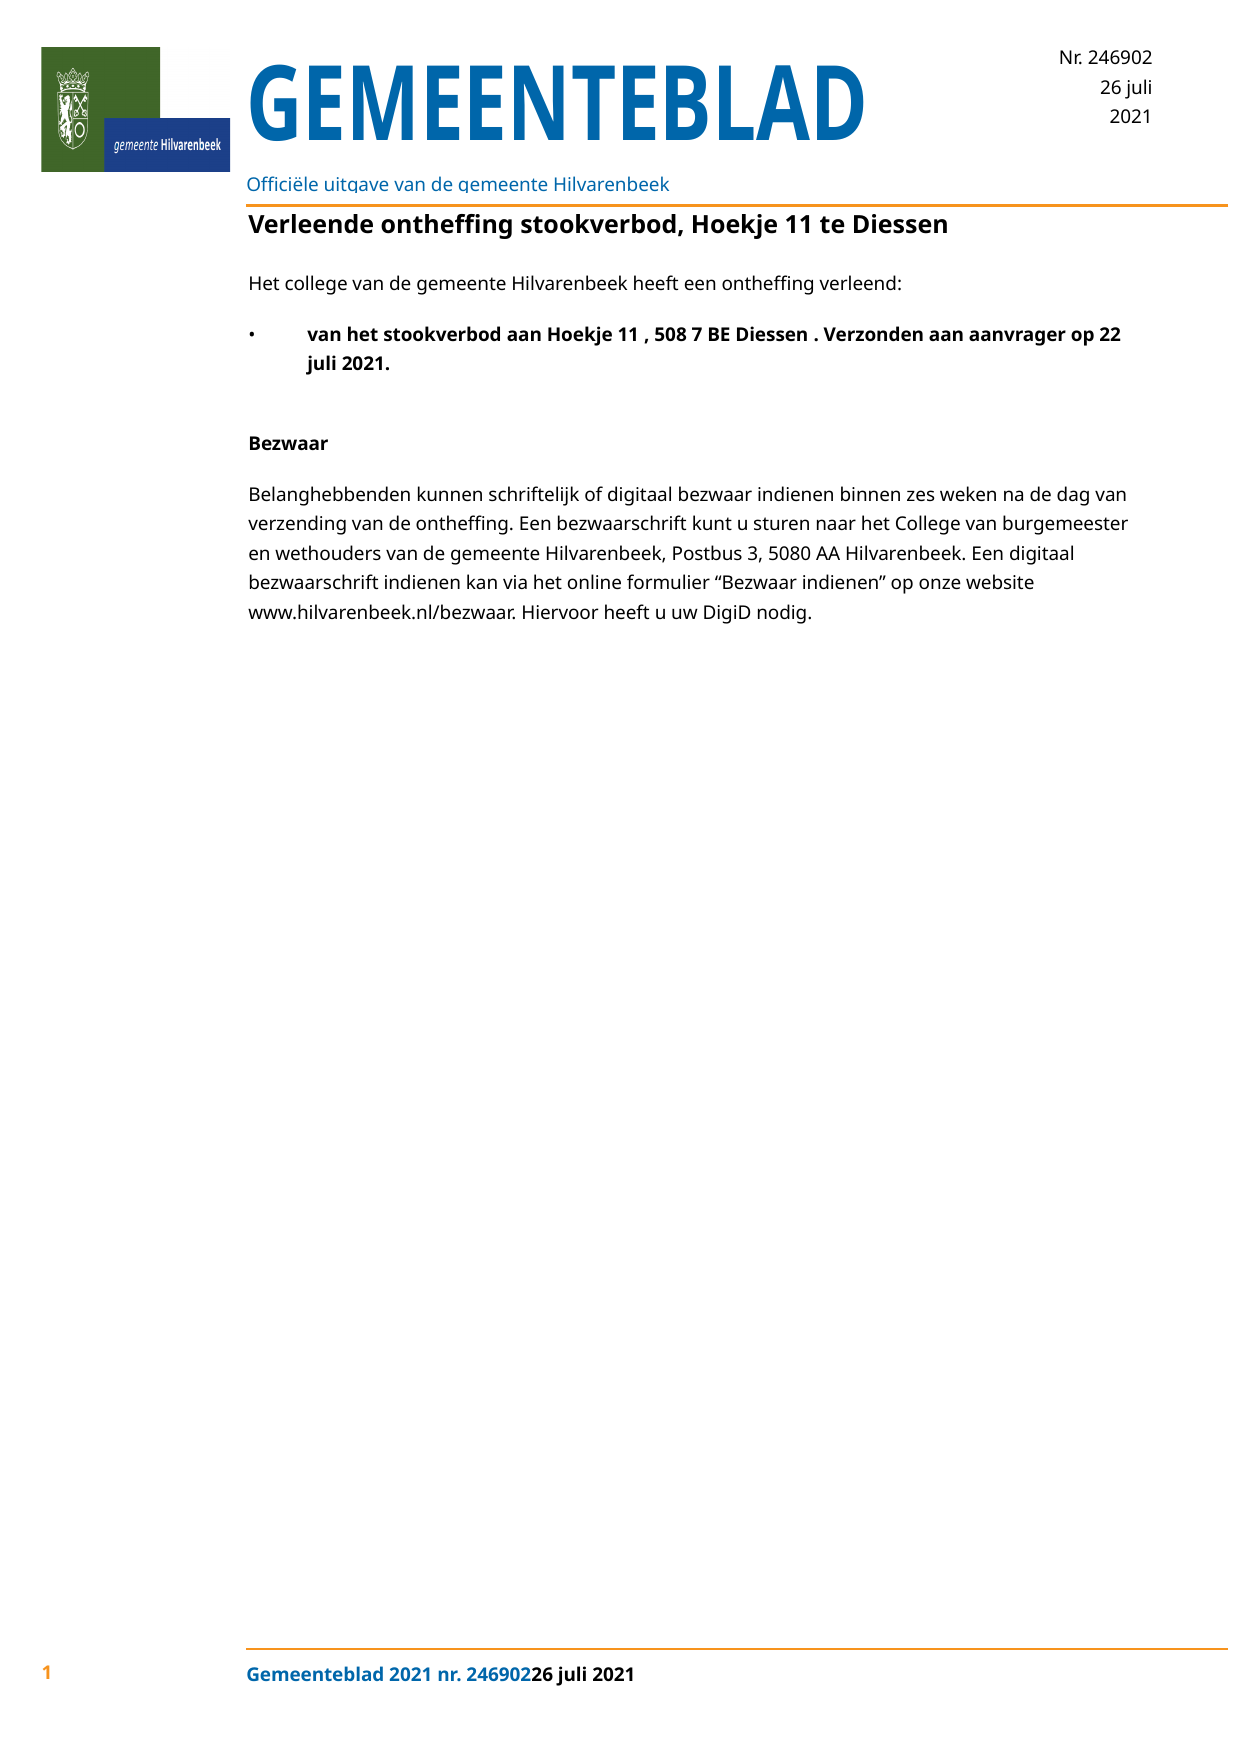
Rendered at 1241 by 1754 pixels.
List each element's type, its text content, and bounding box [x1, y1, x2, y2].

text Bezwaar [248, 430, 1152, 456]
list van het stookverbod aan Hoekje 11 , 508 7 BE Diessen . Verzonden aan aanvrager op 22 juli 2021. [248, 321, 1152, 376]
text Het college van de gemeente Hilvarenbeek heeft een ontheffing verleend: [248, 270, 1152, 296]
text Belanghebbenden kunnen schriftelijk of digitaal bezwaar indienen binnen zes weken na de dag van verzending van de ontheffing. Een bezwaarschrift kunt u sturen naar het College van burgemeester en wethouders van de gemeente Hilvarenbeek, Postbus 3, 5080 AA Hilvarenbeek. Een digitaal bezwaarschrift indienen kan via het online formulier “Bezwaar indienen” op onze website www.hilvarenbeek.nl/bezwaar. Hiervoor heeft u uw DigiD nodig. [248, 481, 1152, 625]
text Verleende ontheffing stookverbod, Hoekje 11 te Diessen [248, 207, 1152, 241]
picture [41, 47, 231, 172]
